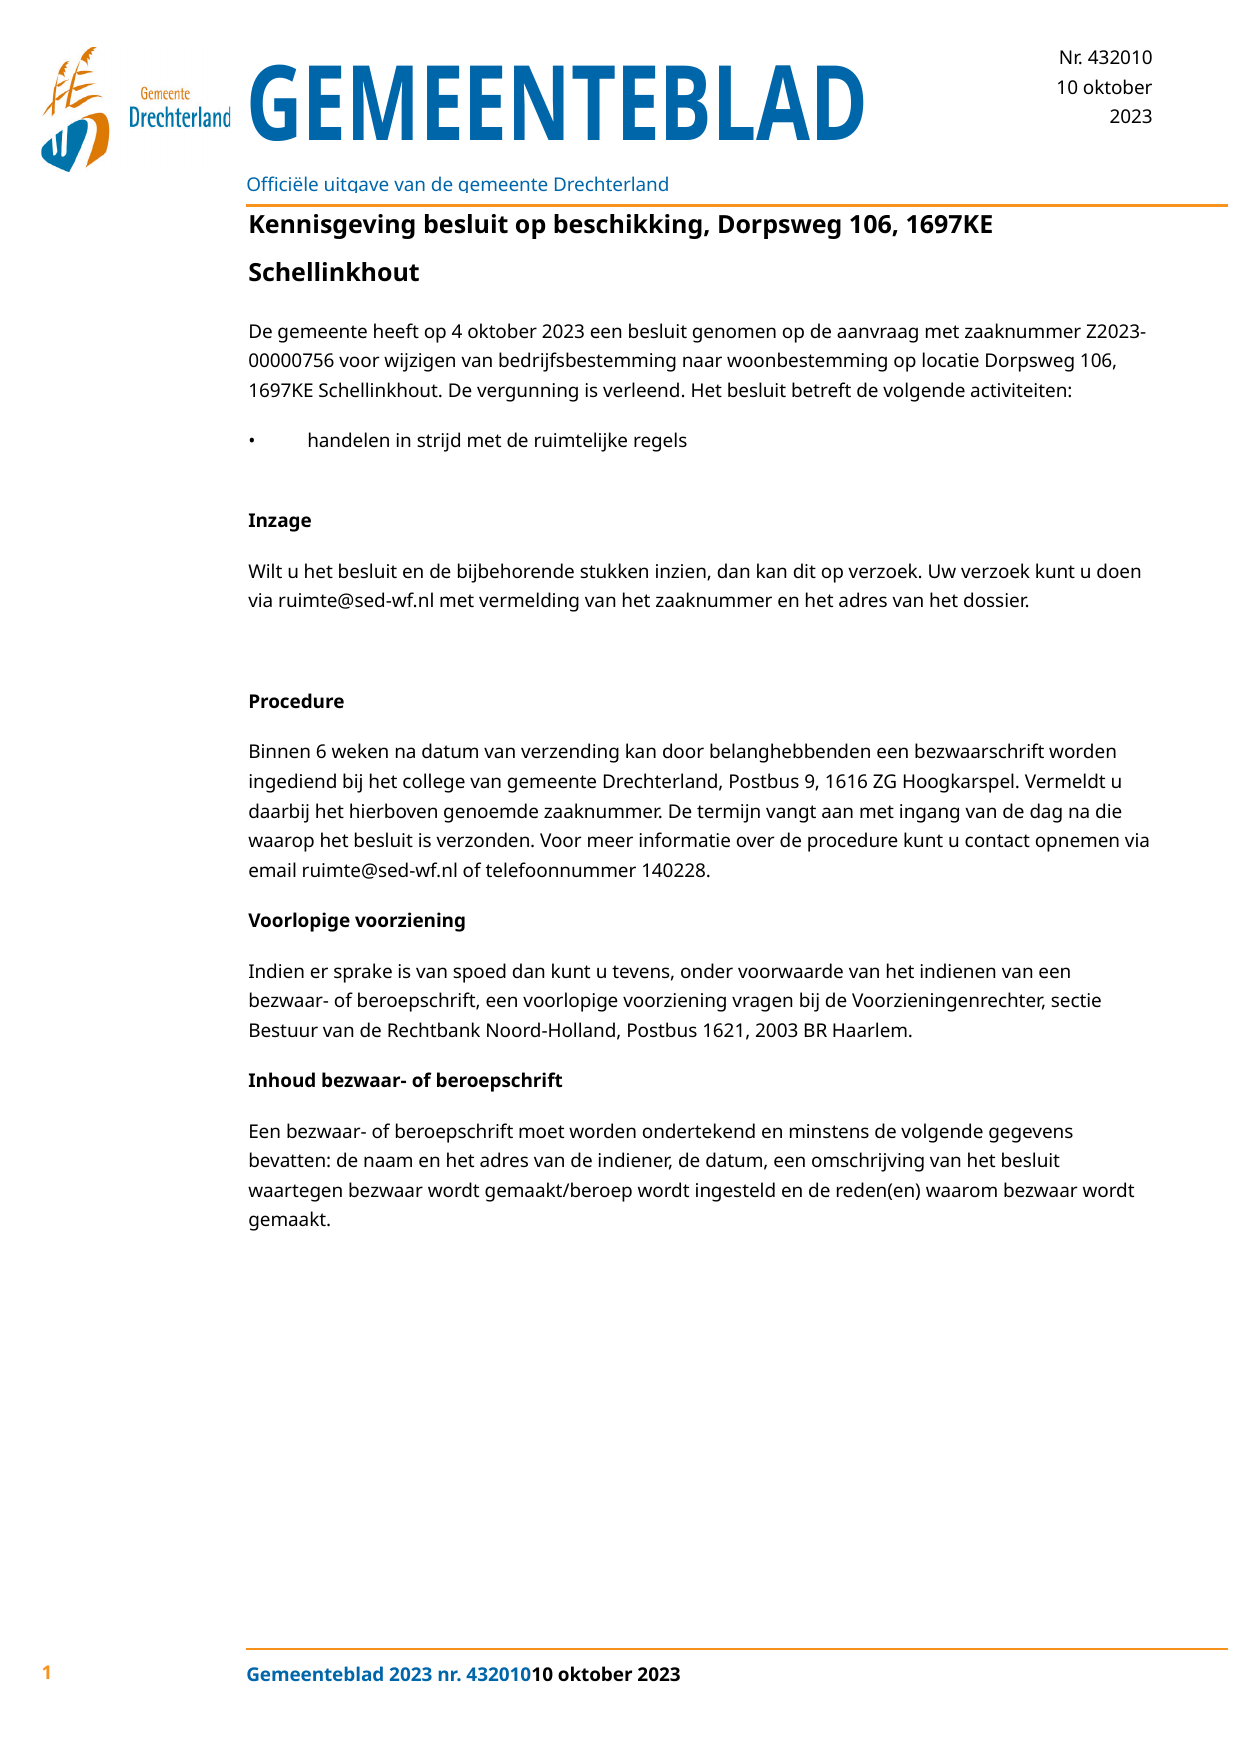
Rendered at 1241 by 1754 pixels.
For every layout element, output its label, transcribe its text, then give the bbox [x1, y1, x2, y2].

text Wilt u het besluit en de bijbehorende stukken inzien, dan kan dit op verzoek. Uw verzoek kunt u doen via ruimte@sed-wf.nl met vermelding van het zaaknummer en het adres van het dossier. [248, 558, 1152, 613]
text Inhoud bezwaar- of beroepschrift [248, 1067, 1152, 1093]
text Een bezwaar- of beroepschrift moet worden ondertekend en minstens de volgende gegevens bevatten: de naam en het adres van de indiener, de datum, een omschrijving van het besluit waartegen bezwaar wordt gemaakt/beroep wordt ingesteld en de reden(en) waarom bezwaar wordt gemaakt. [248, 1118, 1152, 1232]
picture [41, 158, 64, 172]
text Procedure [248, 688, 1152, 714]
list handelen in strijd met de ruimtelijke regels [248, 427, 1152, 453]
text Inzage [248, 507, 1152, 533]
picture [41, 47, 231, 172]
text Indien er sprake is van spoed dan kunt u tevens, onder voorwaarde van het indienen van een bezwaar- of beroepschrift, een voorlopige voorziening vragen bij de Voorzieningenrechter, sectie Bestuur van de Rechtbank Noord-Holland, Postbus 1621, 2003 BR Haarlem. [248, 958, 1152, 1043]
text Voorlopige voorziening [248, 907, 1152, 933]
text Kennisgeving besluit op beschikking, Dorpsweg 106, 1697KE Schellinkhout [248, 207, 1152, 288]
picture [226, 115, 231, 124]
text Binnen 6 weken na datum van verzending kan door belanghebbenden een bezwaarschrift worden ingediend bij het college van gemeente Drechterland, Postbus 9, 1616 ZG Hoogkarspel. Vermeldt u daarbij het hierboven genoemde zaaknummer. De termijn vangt aan met ingang van de dag na die waarop het besluit is verzonden. Voor meer informatie over de procedure kunt u contact opnemen via email ruimte@sed-wf.nl of telefoonnummer 140228. [248, 739, 1152, 883]
text De gemeente heeft op 4 oktober 2023 een besluit genomen op de aanvraag met zaaknummer Z2023-00000756 voor wijzigen van bedrijfsbestemming naar woonbestemming op locatie Dorpsweg 106, 1697KE Schellinkhout. De vergunning is verleend. Het besluit betreft de volgende activiteiten: [248, 318, 1152, 403]
